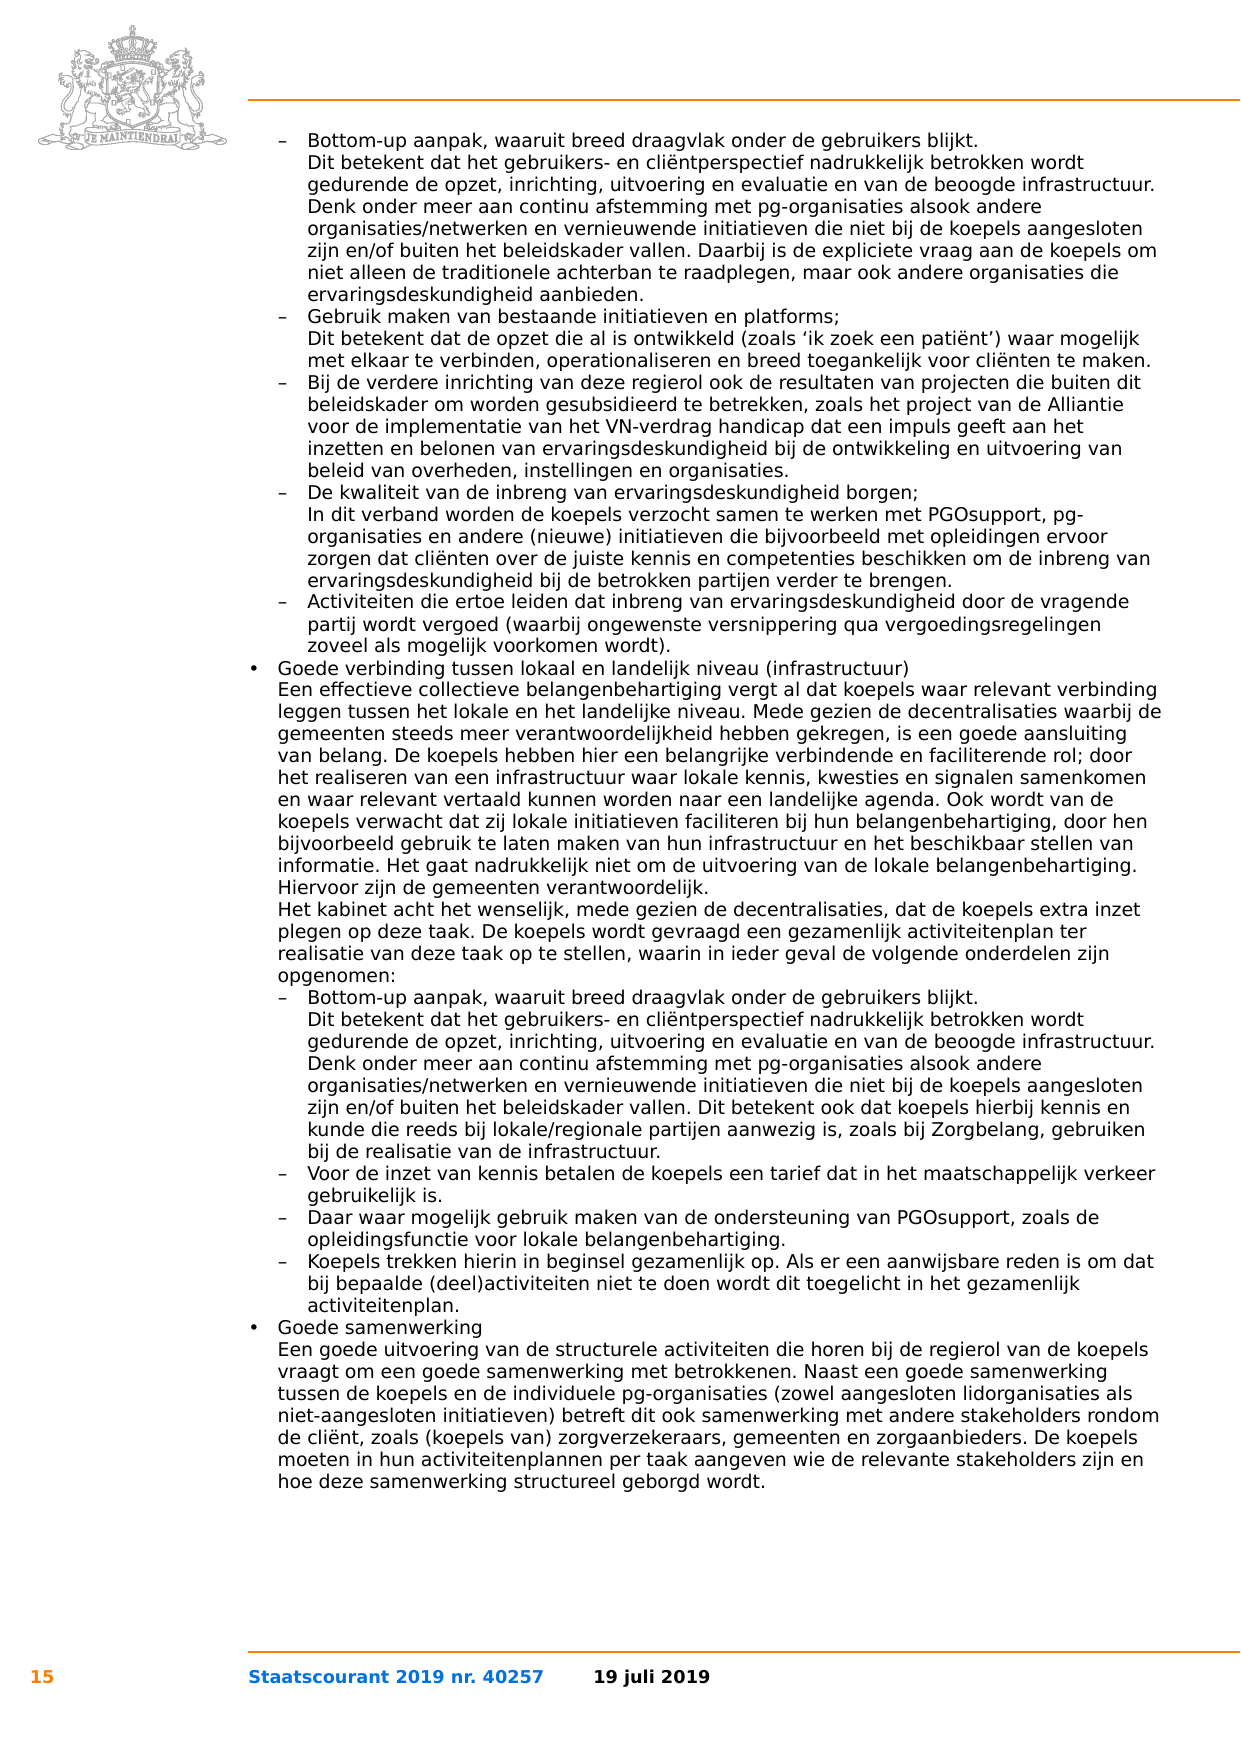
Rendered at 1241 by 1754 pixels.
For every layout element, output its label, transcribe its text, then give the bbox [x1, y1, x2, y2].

text – Gebruik maken van bestaande initiatieven en platforms; [278, 306, 1163, 328]
picture [38, 25, 227, 150]
text – Bottom-up aanpak, waaruit breed draagvlak onder de gebruikers blijkt. [278, 987, 1163, 1009]
text • Goede verbinding tussen lokaal en landelijk niveau (infrastructuur) [248, 657, 1163, 679]
text • Goede samenwerking [248, 1317, 1163, 1339]
text – Bottom-up aanpak, waaruit breed draagvlak onder de gebruikers blijkt. [278, 130, 1163, 152]
text Dit betekent dat het gebruikers- en cliëntperspectief nadrukkelijk betrokken wordt gedurende de opzet, inrichting, uitvoering en evaluatie en van de beoogde infrastructuur. Denk onder meer aan continu afstemming met pg-organisaties alsook andere organisaties/netwerken en vernieuwende initiatieven die niet bij de koepels aangesloten zijn en/of buiten het beleidskader vallen. Dit betekent ook dat koepels hierbij kennis en kunde die reeds bij lokale/regionale partijen aanwezig is, zoals bij Zorgbelang, gebruiken bij de realisatie van de infrastructuur. [307, 1009, 1163, 1163]
text Dit betekent dat het gebruikers- en cliëntperspectief nadrukkelijk betrokken wordt gedurende de opzet, inrichting, uitvoering en evaluatie en van de beoogde infrastructuur. Denk onder meer aan continu afstemming met pg-organisaties alsook andere organisaties/netwerken en vernieuwende initiatieven die niet bij de koepels aangesloten zijn en/of buiten het beleidskader vallen. Daarbij is de expliciete vraag aan de koepels om niet alleen de traditionele achterban te raadplegen, maar ook andere organisaties die ervaringsdeskundigheid aanbieden. [307, 152, 1163, 306]
text – Bij de verdere inrichting van deze regierol ook de resultaten van projecten die buiten dit beleidskader om worden gesubsidieerd te betrekken, zoals het project van de Alliantie voor de implementatie van het VN-verdrag handicap dat een impuls geeft aan het inzetten en belonen van ervaringsdeskundigheid bij de ontwikkeling en uitvoering van beleid van overheden, instellingen en organisaties. [278, 372, 1163, 482]
text – De kwaliteit van de inbreng van ervaringsdeskundigheid borgen; [278, 482, 1163, 503]
text – Activiteiten die ertoe leiden dat inbreng van ervaringsdeskundigheid door de vragende partij wordt vergoed (waarbij ongewenste versnippering qua vergoedingsregelingen zoveel als mogelijk voorkomen wordt). [278, 591, 1163, 657]
text Dit betekent dat de opzet die al is ontwikkeld (zoals ‘ik zoek een patiënt’) waar mogelijk met elkaar te verbinden, operationaliseren en breed toegankelijk voor cliënten te maken. [307, 328, 1163, 372]
text – Koepels trekken hierin in beginsel gezamenlijk op. Als er een aanwijsbare reden is om dat bij bepaalde (deel)activiteiten niet te doen wordt dit toegelicht in het gezamenlijk activiteitenplan. [278, 1251, 1163, 1317]
text – Daar waar mogelijk gebruik maken van de ondersteuning van PGOsupport, zoals de opleidingsfunctie voor lokale belangenbehartiging. [278, 1207, 1163, 1251]
text Het kabinet acht het wenselijk, mede gezien de decentralisaties, dat de koepels extra inzet plegen op deze taak. De koepels wordt gevraagd een gezamenlijk activiteitenplan ter realisatie van deze taak op te stellen, waarin in ieder geval de volgende onderdelen zijn opgenomen: [277, 899, 1163, 987]
text Een effectieve collectieve belangenbehartiging vergt al dat koepels waar relevant verbinding leggen tussen het lokale en het landelijke niveau. Mede gezien de decentralisaties waarbij de gemeenten steeds meer verantwoordelijkheid hebben gekregen, is een goede aansluiting van belang. De koepels hebben hier een belangrijke verbindende en faciliterende rol; door het realiseren van een infrastructuur waar lokale kennis, kwesties en signalen samenkomen en waar relevant vertaald kunnen worden naar een landelijke agenda. Ook wordt van de koepels verwacht dat zij lokale initiatieven faciliteren bij hun belangenbehartiging, door hen bijvoorbeeld gebruik te laten maken van hun infrastructuur en het beschikbaar stellen van informatie. Het gaat nadrukkelijk niet om de uitvoering van de lokale belangenbehartiging. Hiervoor zijn de gemeenten verantwoordelijk. [277, 679, 1163, 899]
text Een goede uitvoering van de structurele activiteiten die horen bij de regierol van de koepels vraagt om een goede samenwerking met betrokkenen. Naast een goede samenwerking tussen de koepels en de individuele pg-organisaties (zowel aangesloten lidorganisaties als niet-aangesloten initiatieven) betreft dit ook samenwerking met andere stakeholders rondom de cliënt, zoals (koepels van) zorgverzekeraars, gemeenten en zorgaanbieders. De koepels moeten in hun activiteitenplannen per taak aangeven wie de relevante stakeholders zijn en hoe deze samenwerking structureel geborgd wordt. [277, 1339, 1163, 1493]
text In dit verband worden de koepels verzocht samen te werken met PGOsupport, pg-organisaties en andere (nieuwe) initiatieven die bijvoorbeeld met opleidingen ervoor zorgen dat cliënten over de juiste kennis en competenties beschikken om de inbreng van ervaringsdeskundigheid bij de betrokken partijen verder te brengen. [307, 503, 1163, 591]
text – Voor de inzet van kennis betalen de koepels een tarief dat in het maatschappelijk verkeer gebruikelijk is. [278, 1163, 1163, 1207]
